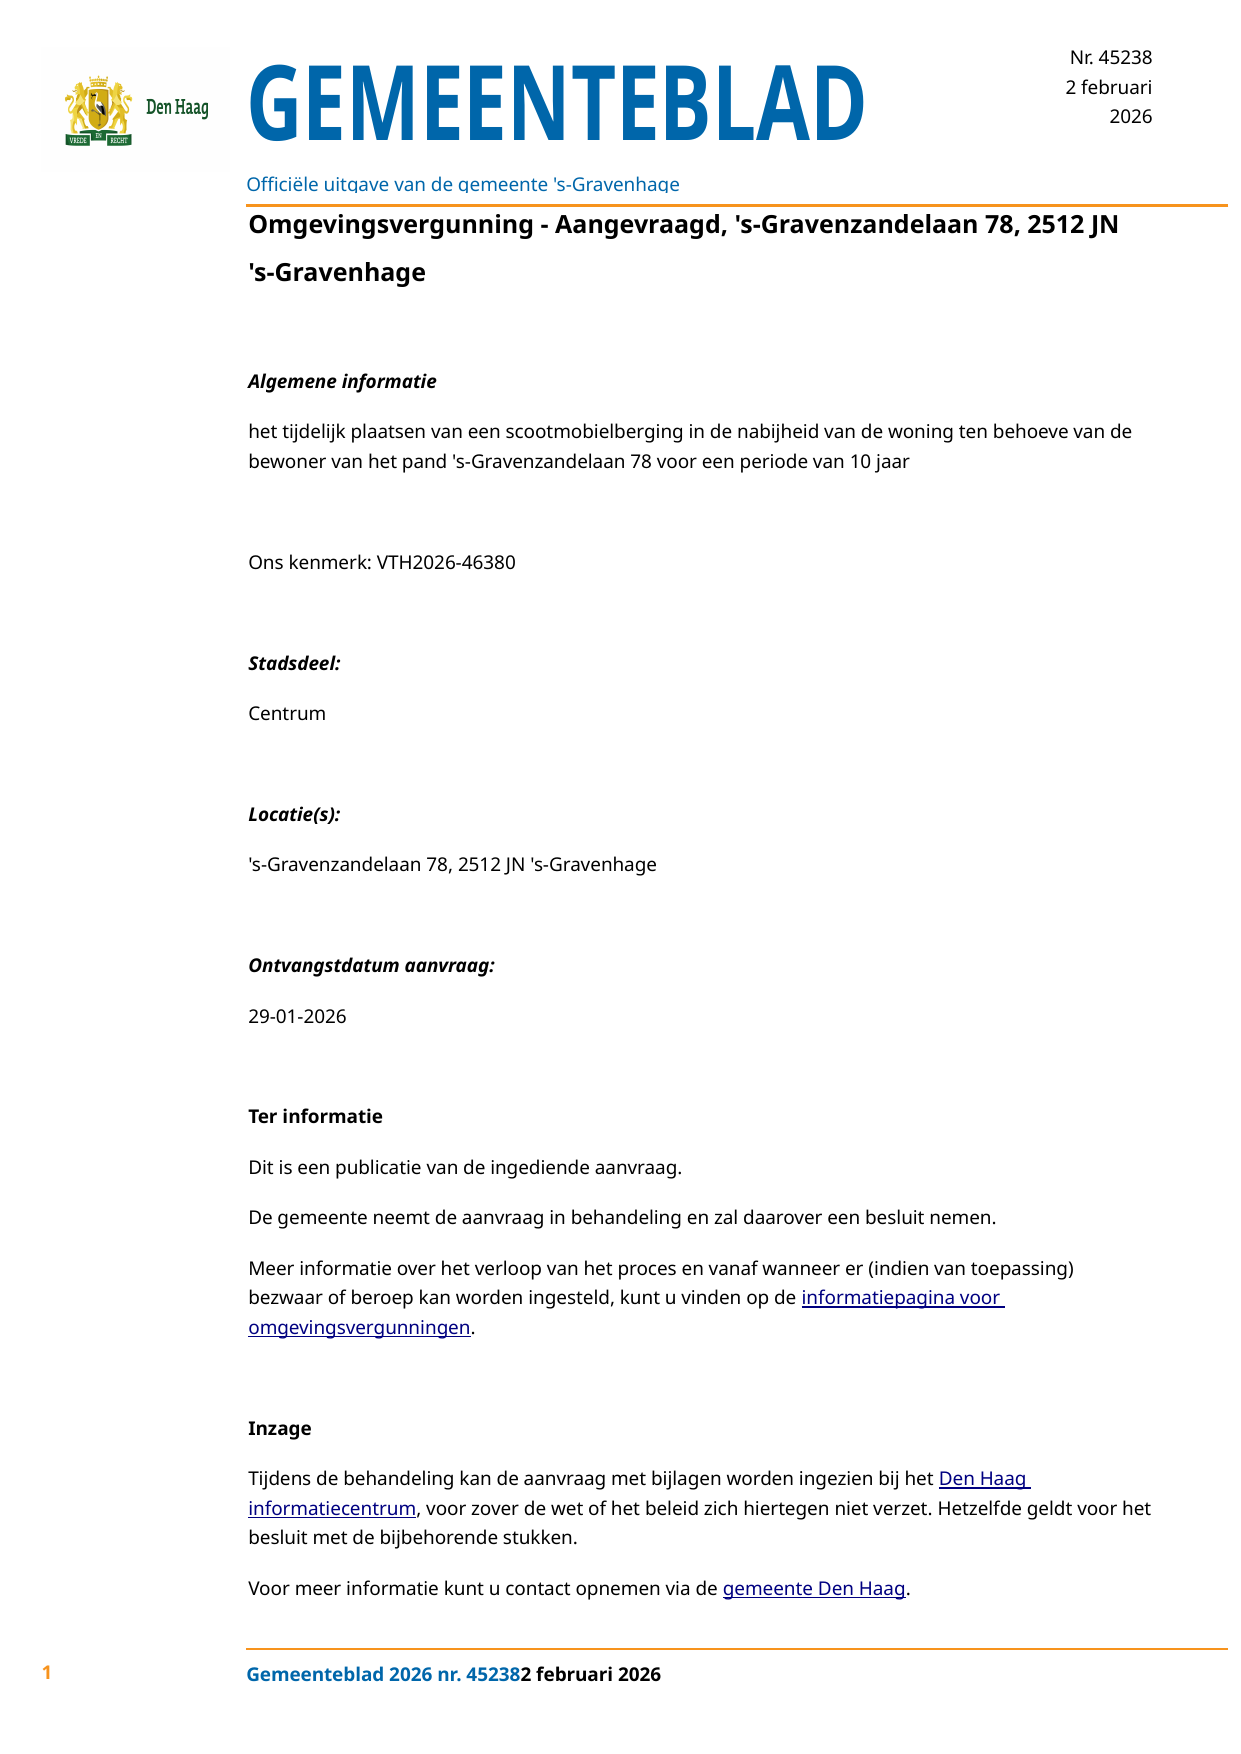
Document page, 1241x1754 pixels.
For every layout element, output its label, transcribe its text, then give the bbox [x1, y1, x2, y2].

text Omgevingsvergunning - Aangevraagd, 's-Gravenzandelaan 78, 2512 JN 's-Gravenhage [248, 207, 1152, 288]
text Algemene informatie [248, 368, 1152, 394]
text 29-01-2026 [248, 1003, 1152, 1029]
text Voor meer informatie kunt u contact opnemen via de gemeente Den Haag. [248, 1575, 1152, 1601]
text Stadsdeel: [248, 650, 1152, 676]
text Centrum [248, 700, 1152, 726]
text De gemeente neemt de aanvraag in behandeling en zal daarover een besluit nemen. [248, 1204, 1152, 1230]
text Meer informatie over het verloop van het proces en vanaf wanneer er (indien van toepassing) bezwaar of beroep kan worden ingesteld, kunt u vinden op de informatiepagina voor omgevingsvergunningen. [248, 1255, 1152, 1340]
picture [41, 47, 231, 172]
text Inzage [248, 1415, 1152, 1441]
text Dit is een publicatie van de ingediende aanvraag. [248, 1154, 1152, 1180]
text Ons kenmerk: VTH2026-46380 [248, 549, 1152, 575]
text Ontvangstdatum aanvraag: [248, 952, 1152, 978]
text 's-Gravenzandelaan 78, 2512 JN 's-Gravenhage [248, 852, 1152, 877]
text Ter informatie [248, 1104, 1152, 1129]
text Tijdens de behandeling kan de aanvraag met bijlagen worden ingezien bij het Den Haag informatiecentrum, voor zover de wet of het beleid zich hiertegen niet verzet. Hetzelfde geldt voor het besluit met de bijbehorende stukken. [248, 1465, 1152, 1550]
text het tijdelijk plaatsen van een scootmobielberging in de nabijheid van de woning ten behoeve van de bewoner van het pand 's-Gravenzandelaan 78 voor een periode van 10 jaar [248, 419, 1152, 474]
text Locatie(s): [248, 801, 1152, 827]
